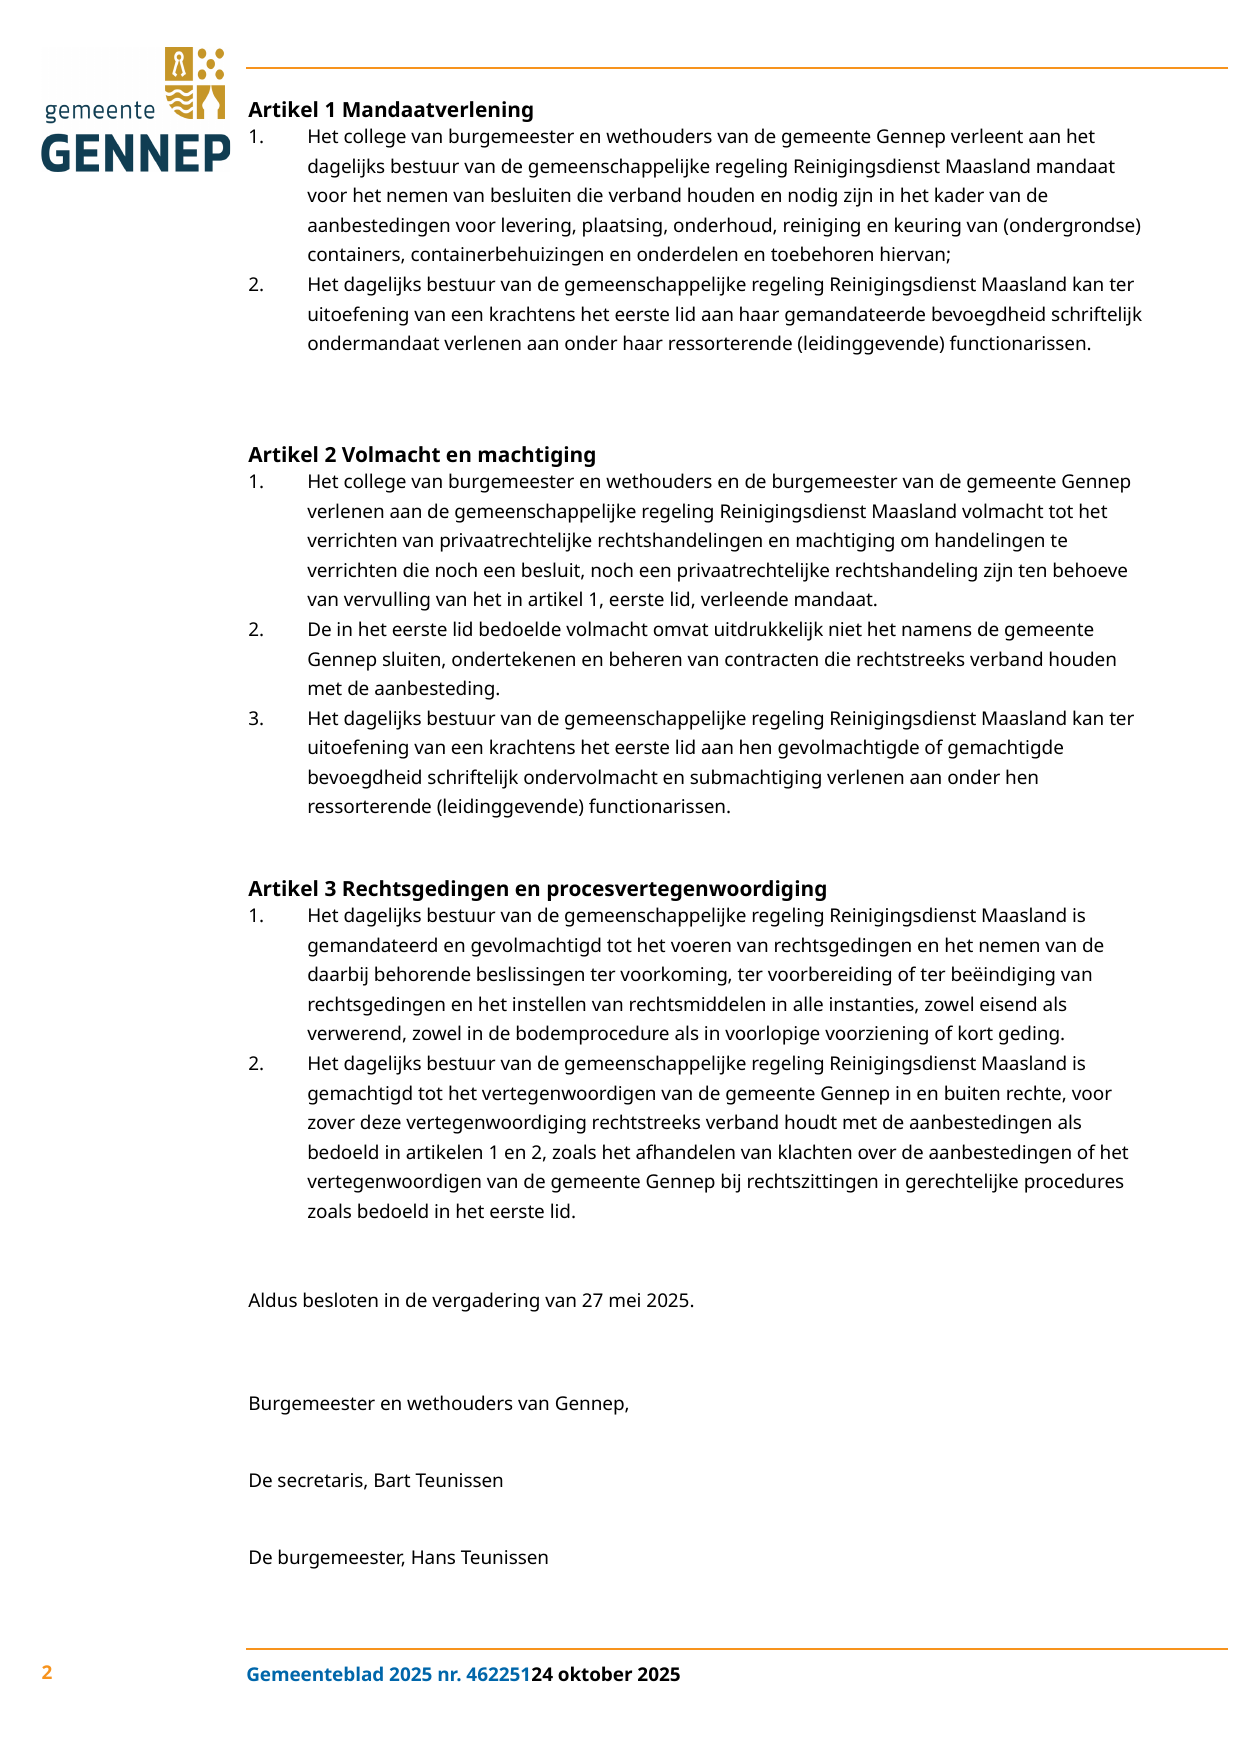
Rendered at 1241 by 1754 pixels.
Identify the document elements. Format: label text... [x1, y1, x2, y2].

text De burgemeester, Hans Teunissen [248, 1544, 1152, 1570]
text De secretaris, Bart Teunissen [248, 1467, 1152, 1493]
list Het dagelijks bestuur van de gemeenschappelijke regeling Reinigingsdienst Maasland kan ter uitoefening van een krachtens het eerste lid aan hen gevolmachtigde of gemachtigde bevoegdheid schriftelijk ondervolmacht en submachtiging verlenen aan onder hen ressorterende (leidinggevende) functionarissen. [248, 705, 1152, 819]
text Artikel 3 Rechtsgedingen en procesvertegenwoordiging [248, 874, 1152, 902]
list Het dagelijks bestuur van de gemeenschappelijke regeling Reinigingsdienst Maasland is gemachtigd tot het vertegenwoordigen van de gemeente Gennep in en buiten rechte, voor zover deze vertegenwoordiging rechtstreeks verband houdt met de aanbestedingen als bedoeld in artikelen 1 en 2, zoals het afhandelen van klachten over de aanbestedingen of het vertegenwoordigen van de gemeente Gennep bij rechtszittingen in gerechtelijke procedures zoals bedoeld in het eerste lid. [248, 1050, 1152, 1224]
text Aldus besloten in de vergadering van 27 mei 2025. [248, 1287, 1152, 1312]
picture [41, 47, 231, 172]
list Het dagelijks bestuur van de gemeenschappelijke regeling Reinigingsdienst Maasland kan ter uitoefening van een krachtens het eerste lid aan haar gemandateerde bevoegdheid schriftelijk ondermandaat verlenen aan onder haar ressorterende (leidinggevende) functionarissen. [248, 271, 1152, 356]
text Artikel 2 Volmacht en machtiging [248, 440, 1152, 468]
text Artikel 1 Mandaatverlening [248, 95, 1152, 123]
list Het college van burgemeester en wethouders van de gemeente Gennep verleent aan het dagelijks bestuur van de gemeenschappelijke regeling Reinigingsdienst Maasland mandaat voor het nemen van besluiten die verband houden en nodig zijn in het kader van de aanbestedingen voor levering, plaatsing, onderhoud, reiniging en keuring van (ondergrondse) containers, containerbehuizingen en onderdelen en toebehoren hiervan; [248, 123, 1152, 267]
text Burgemeester en wethouders van Gennep, [248, 1390, 1152, 1415]
list De in het eerste lid bedoelde volmacht omvat uitdrukkelijk niet het namens de gemeente Gennep sluiten, ondertekenen en beheren van contracten die rechtstreeks verband houden met de aanbesteding. [248, 616, 1152, 701]
list Het college van burgemeester en wethouders en de burgemeester van de gemeente Gennep verlenen aan de gemeenschappelijke regeling Reinigingsdienst Maasland volmacht tot het verrichten van privaatrechtelijke rechtshandelingen en machtiging om handelingen te verrichten die noch een besluit, noch een privaatrechtelijke rechtshandeling zijn ten behoeve van vervulling van het in artikel 1, eerste lid, verleende mandaat. [248, 468, 1152, 612]
list Het dagelijks bestuur van de gemeenschappelijke regeling Reinigingsdienst Maasland is gemandateerd en gevolmachtigd tot het voeren van rechtsgedingen en het nemen van de daarbij behorende beslissingen ter voorkoming, ter voorbereiding of ter beëindiging van rechtsgedingen en het instellen van rechtsmiddelen in alle instanties, zowel eisend als verwerend, zowel in de bodemprocedure als in voorlopige voorziening of kort geding. [248, 902, 1152, 1046]
